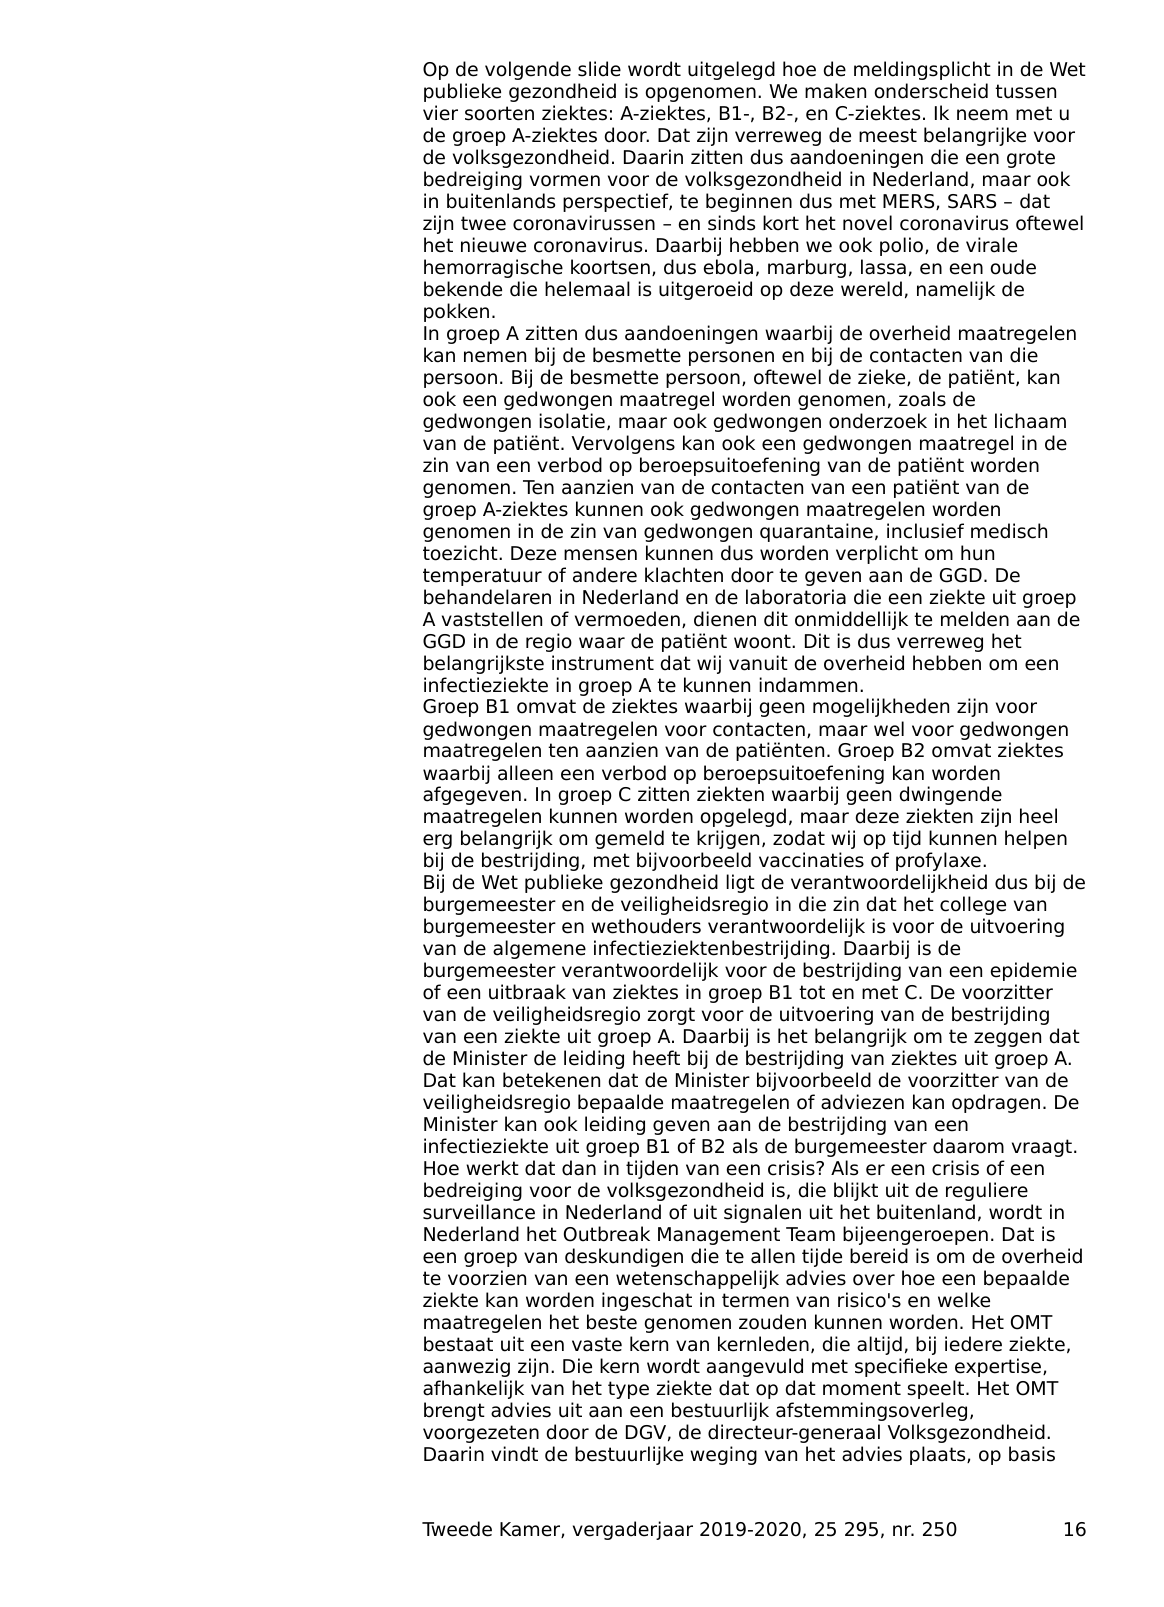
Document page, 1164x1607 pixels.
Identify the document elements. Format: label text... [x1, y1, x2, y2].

text Groep B1 omvat de ziektes waarbij geen mogelijkheden zijn voor gedwongen maatregelen voor contacten, maar wel voor gedwongen maatregelen ten aanzien van de patiënten. Groep B2 omvat ziektes waarbij alleen een verbod op beroepsuitoefening kan worden afgegeven. In groep C zitten ziekten waarbij geen dwingende maatregelen kunnen worden opgelegd, maar deze ziekten zijn heel erg belangrijk om gemeld te krijgen, zodat wij op tijd kunnen helpen bij de bestrijding, met bijvoorbeeld vaccinaties of profylaxe. [422, 696, 1087, 872]
text In groep A zitten dus aandoeningen waarbij de overheid maatregelen kan nemen bij de besmette personen en bij de contacten van die persoon. Bij de besmette persoon, oftewel de zieke, de patiënt, kan ook een gedwongen maatregel worden genomen, zoals de gedwongen isolatie, maar ook gedwongen onderzoek in het lichaam van de patiënt. Vervolgens kan ook een gedwongen maatregel in de zin van een verbod op beroepsuitoefening van de patiënt worden genomen. Ten aanzien van de contacten van een patiënt van de groep A-ziektes kunnen ook gedwongen maatregelen worden genomen in de zin van gedwongen quarantaine, inclusief medisch toezicht. Deze mensen kunnen dus worden verplicht om hun temperatuur of andere klachten door te geven aan de GGD. De behandelaren in Nederland en de laboratoria die een ziekte uit groep A vaststellen of vermoeden, dienen dit onmiddellijk te melden aan de GGD in de regio waar de patiënt woont. Dit is dus verreweg het belangrijkste instrument dat wij vanuit de overheid hebben om een infectieziekte in groep A te kunnen indammen. [422, 323, 1087, 696]
text Bij de Wet publieke gezondheid ligt de verantwoordelijkheid dus bij de burgemeester en de veiligheidsregio in die zin dat het college van burgemeester en wethouders verantwoordelijk is voor de uitvoering van de algemene infectieziektenbestrijding. Daarbij is de burgemeester verantwoordelijk voor de bestrijding van een epidemie of een uitbraak van ziektes in groep B1 tot en met C. De voorzitter van de veiligheidsregio zorgt voor de uitvoering van de bestrijding van een ziekte uit groep A. Daarbij is het belangrijk om te zeggen dat de Minister de leiding heeft bij de bestrijding van ziektes uit groep A. Dat kan betekenen dat de Minister bijvoorbeeld de voorzitter van de veiligheidsregio bepaalde maatregelen of adviezen kan opdragen. De Minister kan ook leiding geven aan de bestrijding van een infectieziekte uit groep B1 of B2 als de burgemeester daarom vraagt. [422, 872, 1087, 1158]
text Hoe werkt dat dan in tijden van een crisis? Als er een crisis of een bedreiging voor de volksgezondheid is, die blijkt uit de reguliere surveillance in Nederland of uit signalen uit het buitenland, wordt in Nederland het Outbreak Management Team bijeengeroepen. Dat is een groep van deskundigen die te allen tijde bereid is om de overheid te voorzien van een wetenschappelijk advies over hoe een bepaalde ziekte kan worden ingeschat in termen van risico's en welke maatregelen het beste genomen zouden kunnen worden. Het OMT bestaat uit een vaste kern van kernleden, die altijd, bij iedere ziekte, aanwezig zijn. Die kern wordt aangevuld met specifieke expertise, afhankelijk van het type ziekte dat op dat moment speelt. Het OMT brengt advies uit aan een bestuurlijk afstemmingsoverleg, voorgezeten door de DGV, de directeur-generaal Volksgezondheid. Daarin vindt de bestuurlijke weging van het advies plaats, op basis [422, 1158, 1087, 1466]
text Op de volgende slide wordt uitgelegd hoe de meldingsplicht in de Wet publieke gezondheid is opgenomen. We maken onderscheid tussen vier soorten ziektes: A-ziektes, B1-, B2-, en C-ziektes. Ik neem met u de groep A-ziektes door. Dat zijn verreweg de meest belangrijke voor de volksgezondheid. Daarin zitten dus aandoeningen die een grote bedreiging vormen voor de volksgezondheid in Nederland, maar ook in buitenlands perspectief, te beginnen dus met MERS, SARS – dat zijn twee coronavirussen – en sinds kort het novel coronavirus oftewel het nieuwe coronavirus. Daarbij hebben we ook polio, de virale hemorragische koortsen, dus ebola, marburg, lassa, en een oude bekende die helemaal is uitgeroeid op deze wereld, namelijk de pokken. [422, 59, 1087, 323]
